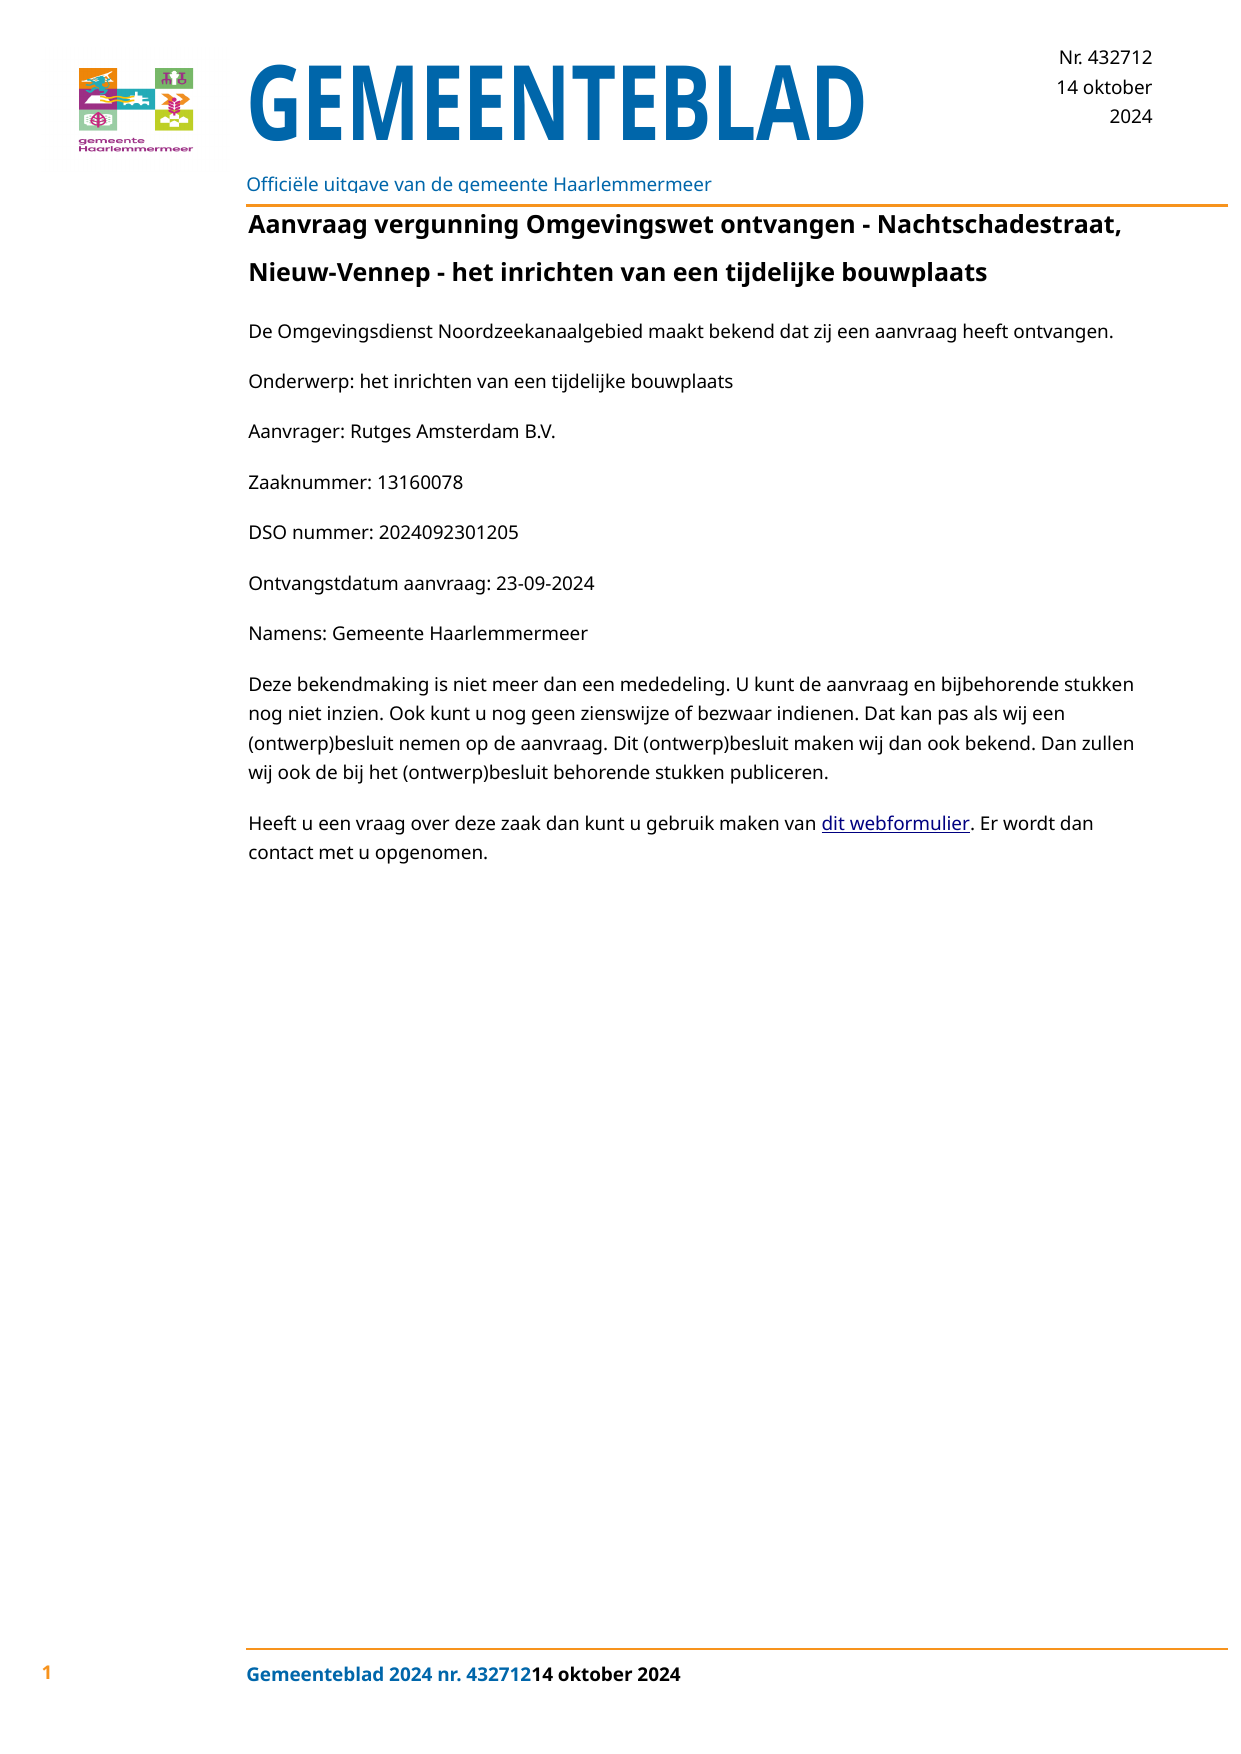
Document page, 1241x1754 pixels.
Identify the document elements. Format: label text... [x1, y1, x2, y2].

text Aanvrager: Rutges Amsterdam B.V. [248, 419, 1152, 444]
text Onderwerp: het inrichten van een tijdelijke bouwplaats [248, 368, 1152, 394]
text Heeft u een vraag over deze zaak dan kunt u gebruik maken van dit webformulier. Er wordt dan contact met u opgenomen. [248, 810, 1152, 865]
text DSO nummer: 2024092301205 [248, 519, 1152, 545]
text Namens: Gemeente Haarlemmermeer [248, 620, 1152, 646]
text Ontvangstdatum aanvraag: 23-09-2024 [248, 570, 1152, 596]
picture [41, 47, 231, 172]
text Deze bekendmaking is niet meer dan een mededeling. U kunt de aanvraag en bijbehorende stukken nog niet inzien. Ook kunt u nog geen zienswijze of bezwaar indienen. Dat kan pas als wij een (ontwerp)besluit nemen op de aanvraag. Dit (ontwerp)besluit maken wij dan ook bekend. Dan zullen wij ook de bij het (ontwerp)besluit behorende stukken publiceren. [248, 671, 1152, 785]
text Aanvraag vergunning Omgevingswet ontvangen - Nachtschadestraat, Nieuw-Vennep - het inrichten van een tijdelijke bouwplaats [248, 207, 1152, 288]
text De Omgevingsdienst Noordzeekanaalgebied maakt bekend dat zij een aanvraag heeft ontvangen. [248, 318, 1152, 344]
text Zaaknummer: 13160078 [248, 469, 1152, 495]
